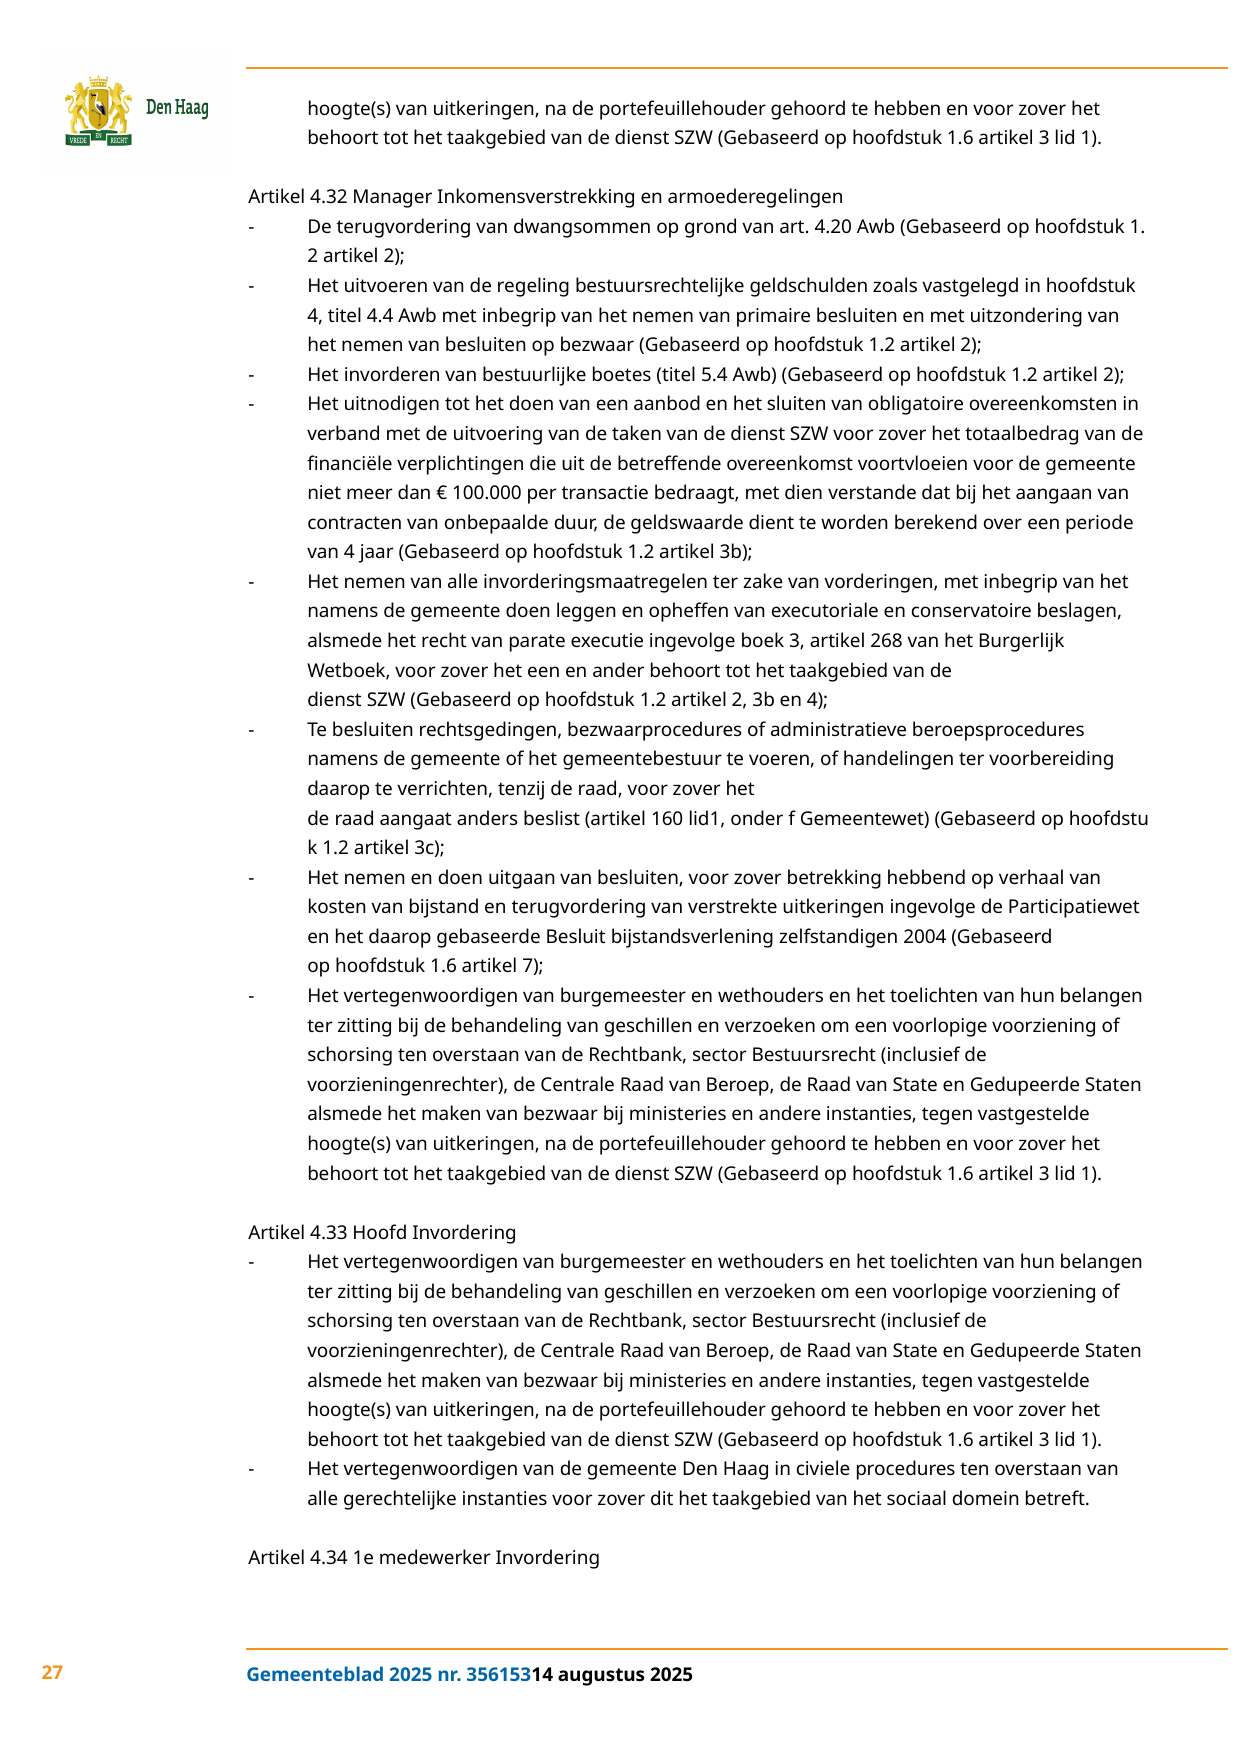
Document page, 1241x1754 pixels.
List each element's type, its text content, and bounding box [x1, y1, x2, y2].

list Het vertegenwoordigen van de gemeente Den Haag in civiele procedures ten overstaan van alle gerechtelijke instanties voor zover dit het taakgebied van het sociaal domein betreft. [248, 1456, 1152, 1511]
text Artikel 4.34 1e medewerker Invordering [248, 1544, 1152, 1570]
list Het invorderen van bestuurlijke boetes (titel 5.4 Awb) (Gebaseerd op hoofdstuk 1.2 artikel 2); [248, 361, 1152, 387]
list Te besluiten rechtsgedingen, bezwaarprocedures of administratieve beroepsprocedures namens de gemeente of het gemeentebestuur te voeren, of handelingen ter voorbereiding daarop te verrichten, tenzij de raad, voor zover het de raad aangaat anders beslist (artikel 160 lid1, onder f Gemeentewet) (Gebaseerd op hoofdstuk 1.2 artikel 3c); [248, 716, 1152, 860]
list De terugvordering van dwangsommen op grond van art. 4.20 Awb (Gebaseerd op hoofdstuk 1.2 artikel 2); [248, 213, 1152, 268]
list Het nemen van alle invorderingsmaatregelen ter zake van vorderingen, met inbegrip van het namens de gemeente doen leggen en opheffen van executoriale en conservatoire beslagen, alsmede het recht van parate executie ingevolge boek 3, artikel 268 van het Burgerlijk Wetboek, voor zover het een en ander behoort tot het taakgebied van de dienst SZW (Gebaseerd op hoofdstuk 1.2 artikel 2, 3b en 4); [248, 568, 1152, 712]
list Het vertegenwoordigen van burgemeester en wethouders en het toelichten van hun belangen ter zitting bij de behandeling van geschillen en verzoeken om een voorlopige voorziening of schorsing ten overstaan van de Rechtbank, sector Bestuursrecht (inclusief de voorzieningenrechter), de Centrale Raad van Beroep, de Raad van State en Gedupeerde Staten alsmede het maken van bezwaar bij ministeries en andere instanties, tegen vastgestelde hoogte(s) van uitkeringen, na de portefeuillehouder gehoord te hebben en voor zover het behoort tot het taakgebied van de dienst SZW (Gebaseerd op hoofdstuk 1.6 artikel 3 lid 1). [248, 982, 1152, 1186]
text Artikel 4.33 Hoofd Invordering [248, 1219, 1152, 1245]
list Het nemen en doen uitgaan van besluiten, voor zover betrekking hebbend op verhaal van kosten van bijstand en terugvordering van verstrekte uitkeringen ingevolge de Participatiewet en het daarop gebaseerde Besluit bijstandsverlening zelfstandigen 2004 (Gebaseerd op hoofdstuk 1.6 artikel 7); [248, 864, 1152, 978]
picture [41, 47, 231, 172]
list Het uitnodigen tot het doen van een aanbod en het sluiten van obligatoire overeenkomsten in verband met de uitvoering van de taken van de dienst SZW voor zover het totaalbedrag van de financiële verplichtingen die uit de betreffende overeenkomst voortvloeien voor de gemeente niet meer dan € 100.000 per transactie bedraagt, met dien verstande dat bij het aangaan van contracten van onbepaalde duur, de geldswaarde dient te worden berekend over een periode van 4 jaar (Gebaseerd op hoofdstuk 1.2 artikel 3b); [248, 391, 1152, 564]
list Het vertegenwoordigen van burgemeester en wethouders en het toelichten van hun belangen ter zitting bij de behandeling van geschillen en verzoeken om een voorlopige voorziening of schorsing ten overstaan van de Rechtbank, sector Bestuursrecht (inclusief de voorzieningenrechter), de Centrale Raad van Beroep, de Raad van State en Gedupeerde Staten alsmede het maken van bezwaar bij ministeries en andere instanties, tegen vastgestelde hoogte(s) van uitkeringen, na de portefeuillehouder gehoord te hebben en voor zover het behoort tot het taakgebied van de dienst SZW (Gebaseerd op hoofdstuk 1.6 artikel 3 lid 1). [248, 1248, 1152, 1452]
list Het uitvoeren van de regeling bestuursrechtelijke geldschulden zoals vastgelegd in hoofdstuk 4, titel 4.4 Awb met inbegrip van het nemen van primaire besluiten en met uitzondering van het nemen van besluiten op bezwaar (Gebaseerd op hoofdstuk 1.2 artikel 2); [248, 272, 1152, 357]
list hoogte(s) van uitkeringen, na de portefeuillehouder gehoord te hebben en voor zover het behoort tot het taakgebied van de dienst SZW (Gebaseerd op hoofdstuk 1.6 artikel 3 lid 1). [248, 95, 1152, 150]
text Artikel 4.32 Manager Inkomensverstrekking en armoederegelingen [248, 183, 1152, 209]
